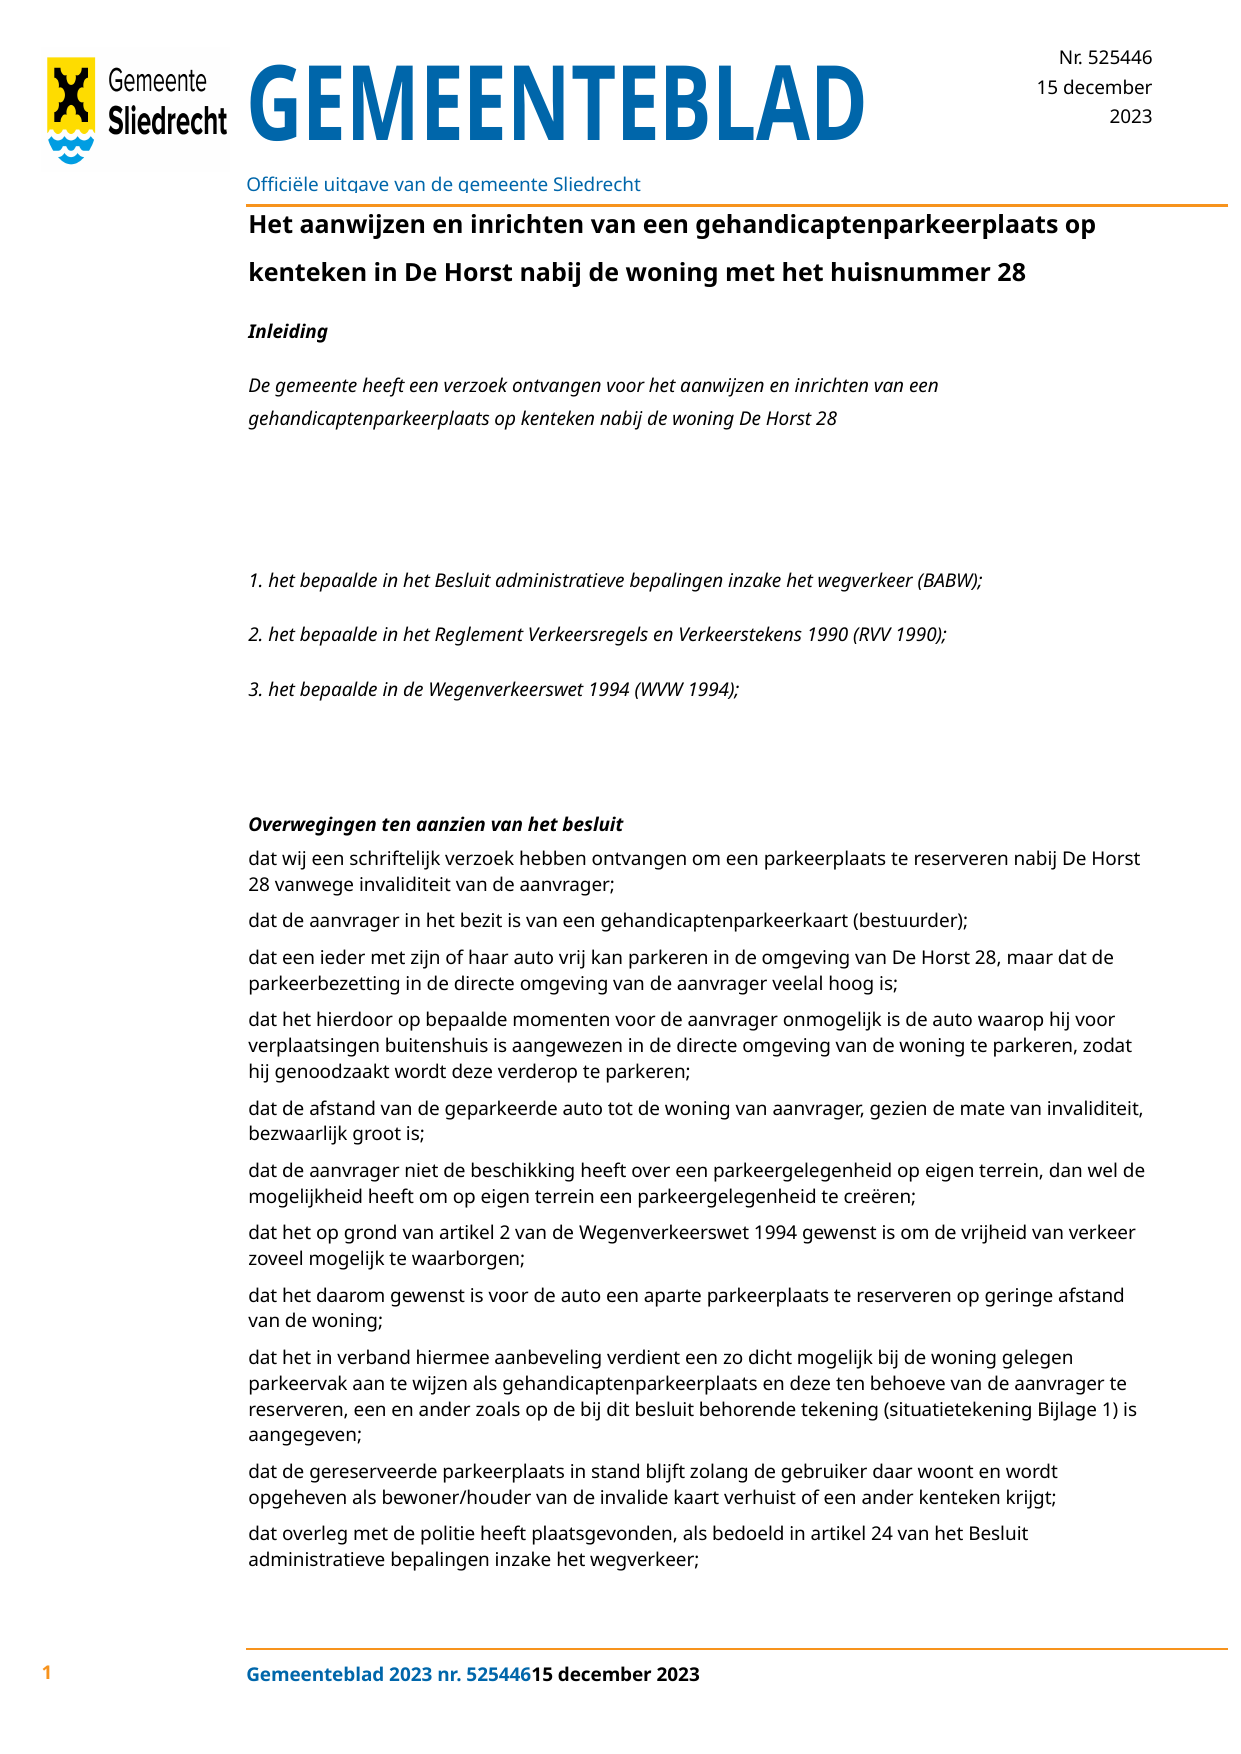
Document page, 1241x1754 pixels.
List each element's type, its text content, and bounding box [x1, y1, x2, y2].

text dat een ieder met zijn of haar auto vrij kan parkeren in de omgeving van De Horst 28, maar dat de parkeerbezetting in de directe omgeving van de aanvrager veelal hoog is; [248, 944, 1152, 996]
text dat het hierdoor op bepaalde momenten voor de aanvrager onmogelijk is de auto waarop hij voor verplaatsingen buitenshuis is aangewezen in de directe omgeving van de woning te parkeren, zodat hij genoodzaakt wordt deze verderop te parkeren; [248, 1007, 1152, 1084]
text Het aanwijzen en inrichten van een gehandicaptenparkeerplaats op kenteken in De Horst nabij de woning met het huisnummer 28 [248, 207, 1152, 288]
text Inleiding [248, 318, 1152, 344]
text dat het in verband hiermee aanbeveling verdient een zo dicht mogelijk bij de woning gelegen parkeervak aan te wijzen als gehandicaptenparkeerplaats en deze ten behoeve van de aanvrager te reserveren, een en ander zoals op de bij dit besluit behorende tekening (situatietekening Bijlage 1) is aangegeven; [248, 1344, 1152, 1447]
text dat de gereserveerde parkeerplaats in stand blijft zolang de gebruiker daar woont en wordt opgeheven als bewoner/houder van de invalide kaart verhuist of een ander kenteken krijgt; [248, 1458, 1152, 1509]
text dat de aanvrager in het bezit is van een gehandicaptenparkeerkaart (bestuurder); [248, 907, 1152, 933]
text dat de afstand van de geparkeerde auto tot de woning van aanvrager, gezien de mate van invaliditeit, bezwaarlijk groot is; [248, 1095, 1152, 1146]
text dat wij een schriftelijk verzoek hebben ontvangen om een parkeerplaats te reserveren nabij De Horst 28 vanwege invaliditeit van de aanvrager; [248, 845, 1152, 897]
text dat het daarom gewenst is voor de auto een aparte parkeerplaats te reserveren op geringe afstand van de woning; [248, 1282, 1152, 1333]
text 2. het bepaalde in het Reglement Verkeersregels en Verkeerstekens 1990 (RVV 1990); [248, 622, 1152, 647]
text 3. het bepaalde in de Wegenverkeerswet 1994 (WVW 1994); [248, 676, 1152, 701]
text dat overleg met de politie heeft plaatsgevonden, als bedoeld in artikel 24 van het Besluit administratieve bepalingen inzake het wegverkeer; [248, 1521, 1152, 1572]
text dat de aanvrager niet de beschikking heeft over een parkeergelegenheid op eigen terrein, dan wel de mogelijkheid heeft om op eigen terrein een parkeergelegenheid te creëren; [248, 1157, 1152, 1208]
picture [41, 47, 231, 172]
text 1. het bepaalde in het Besluit administratieve bepalingen inzake het wegverkeer (BABW); [248, 568, 1152, 593]
text dat het op grond van artikel 2 van de Wegenverkeerswet 1994 gewenst is om de vrijheid van verkeer zoveel mogelijk te waarborgen; [248, 1219, 1152, 1271]
text De gemeente heeft een verzoek ontvangen voor het aanwijzen en inrichten van een gehandicaptenparkeerplaats op kenteken nabij de woning De Horst 28 [248, 372, 1152, 431]
text Overwegingen ten aanzien van het besluit [248, 811, 1152, 837]
